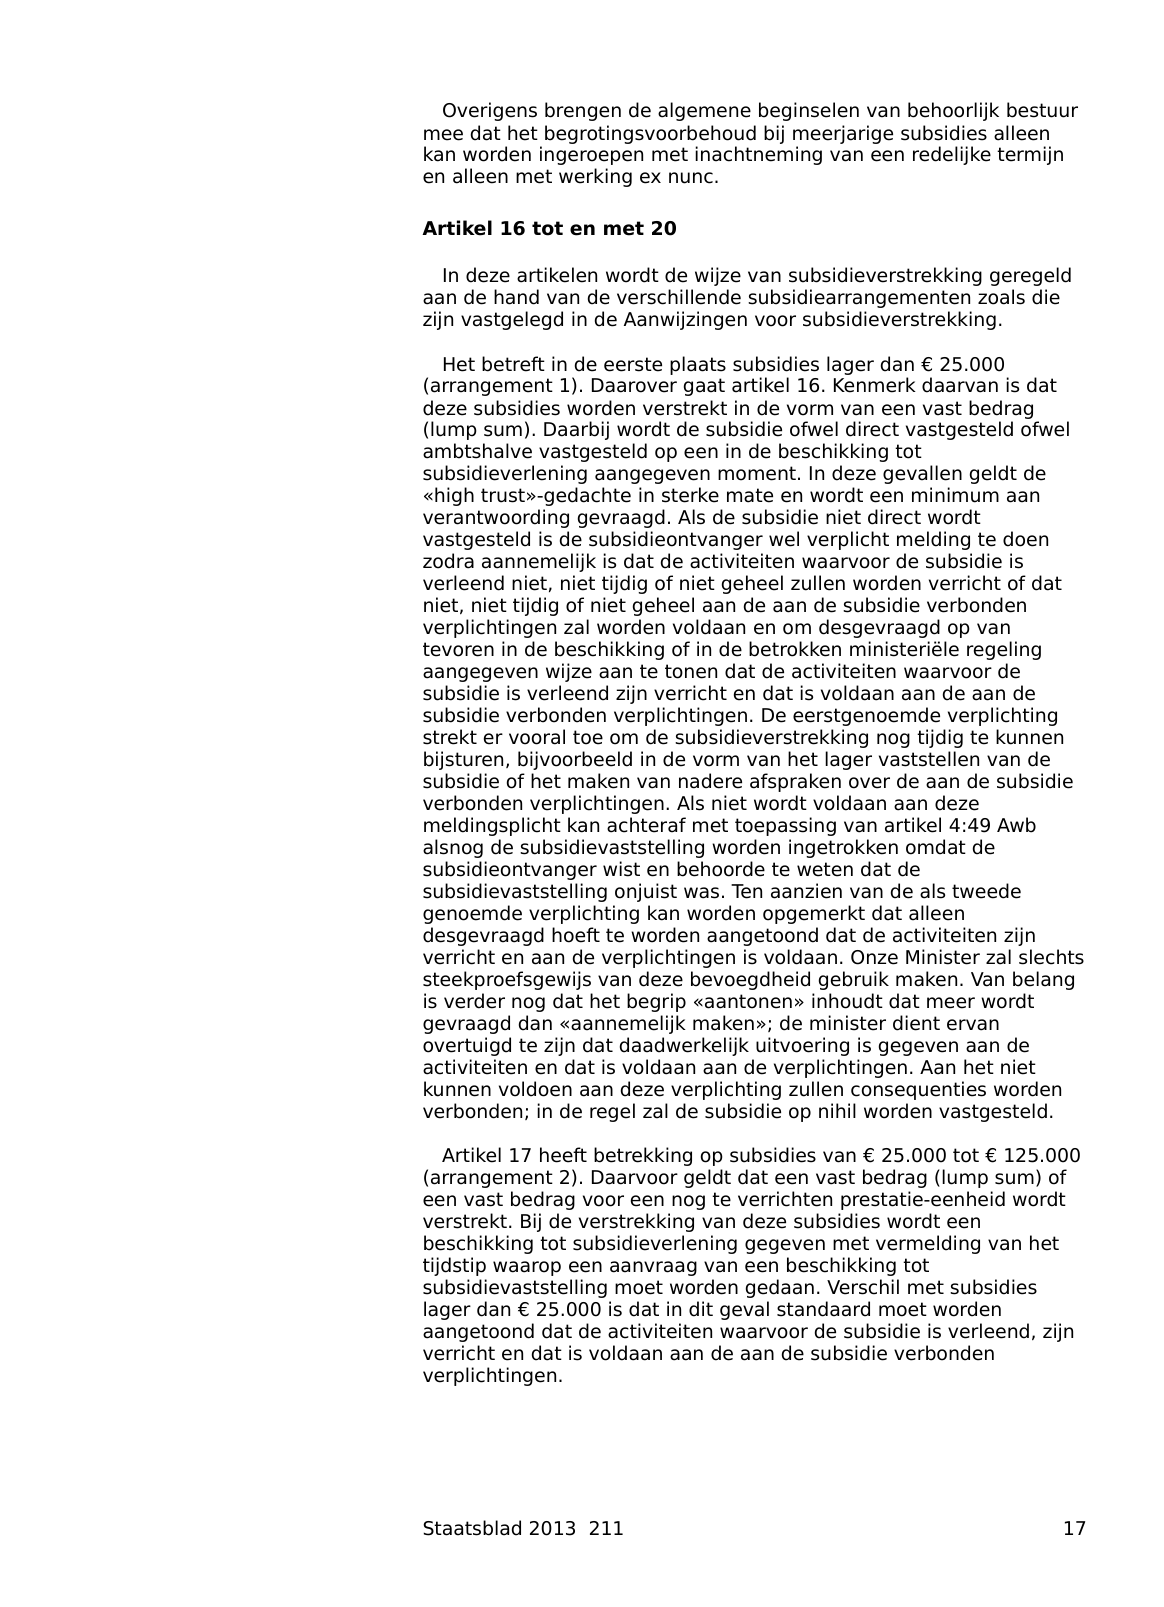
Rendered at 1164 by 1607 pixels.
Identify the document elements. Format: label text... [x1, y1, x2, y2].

text In deze artikelen wordt de wijze van subsidieverstrekking geregeld aan de hand van de verschillende subsidiearrangementen zoals die zijn vastgelegd in de Aanwijzingen voor subsidieverstrekking. [422, 265, 1087, 331]
text Overigens brengen de algemene beginselen van behoorlijk bestuur mee dat het begrotingsvoorbehoud bij meerjarige subsidies alleen kan worden ingeroepen met inachtneming van een redelijke termijn en alleen met werking ex nunc. [422, 100, 1087, 188]
subtitle Artikel 16 tot en met 20 [422, 218, 1087, 240]
text Het betreft in de eerste plaats subsidies lager dan € 25.000 (arrangement 1). Daarover gaat artikel 16. Kenmerk daarvan is dat deze subsidies worden verstrekt in de vorm van een vast bedrag (lump sum). Daarbij wordt de subsidie ofwel direct vastgesteld ofwel ambtshalve vastgesteld op een in de beschikking tot subsidieverlening aangegeven moment. In deze gevallen geldt de «high trust»-gedachte in sterke mate en wordt een minimum aan verantwoording gevraagd. Als de subsidie niet direct wordt vastgesteld is de subsidieontvanger wel verplicht melding te doen zodra aannemelijk is dat de activiteiten waarvoor de subsidie is verleend niet, niet tijdig of niet geheel zullen worden verricht of dat niet, niet tijdig of niet geheel aan de aan de subsidie verbonden verplichtingen zal worden voldaan en om desgevraagd op van tevoren in de beschikking of in de betrokken ministeriële regeling aangegeven wijze aan te tonen dat de activiteiten waarvoor de subsidie is verleend zijn verricht en dat is voldaan aan de aan de subsidie verbonden verplichtingen. De eerstgenoemde verplichting strekt er vooral toe om de subsidieverstrekking nog tijdig te kunnen bijsturen, bijvoorbeeld in de vorm van het lager vaststellen van de subsidie of het maken van nadere afspraken over de aan de subsidie verbonden verplichtingen. Als niet wordt voldaan aan deze meldingsplicht kan achteraf met toepassing van artikel 4:49 Awb alsnog de subsidievaststelling worden ingetrokken omdat de subsidieontvanger wist en behoorde te weten dat de subsidievaststelling onjuist was. Ten aanzien van de als tweede genoemde verplichting kan worden opgemerkt dat alleen desgevraagd hoeft te worden aangetoond dat de activiteiten zijn verricht en aan de verplichtingen is voldaan. Onze Minister zal slechts steekproefsgewijs van deze bevoegdheid gebruik maken. Van belang is verder nog dat het begrip «aantonen» inhoudt dat meer wordt gevraagd dan «aannemelijk maken»; de minister dient ervan overtuigd te zijn dat daadwerkelijk uitvoering is gegeven aan de activiteiten en dat is voldaan aan de verplichtingen. Aan het niet kunnen voldoen aan deze verplichting zullen consequenties worden verbonden; in de regel zal de subsidie op nihil worden vastgesteld. [422, 353, 1087, 1123]
text Artikel 17 heeft betrekking op subsidies van € 25.000 tot € 125.000 (arrangement 2). Daarvoor geldt dat een vast bedrag (lump sum) of een vast bedrag voor een nog te verrichten prestatie-eenheid wordt verstrekt. Bij de verstrekking van deze subsidies wordt een beschikking tot subsidieverlening gegeven met vermelding van het tijdstip waarop een aanvraag van een beschikking tot subsidievaststelling moet worden gedaan. Verschil met subsidies lager dan € 25.000 is dat in dit geval standaard moet worden aangetoond dat de activiteiten waarvoor de subsidie is verleend, zijn verricht en dat is voldaan aan de aan de subsidie verbonden verplichtingen. [422, 1145, 1087, 1387]
